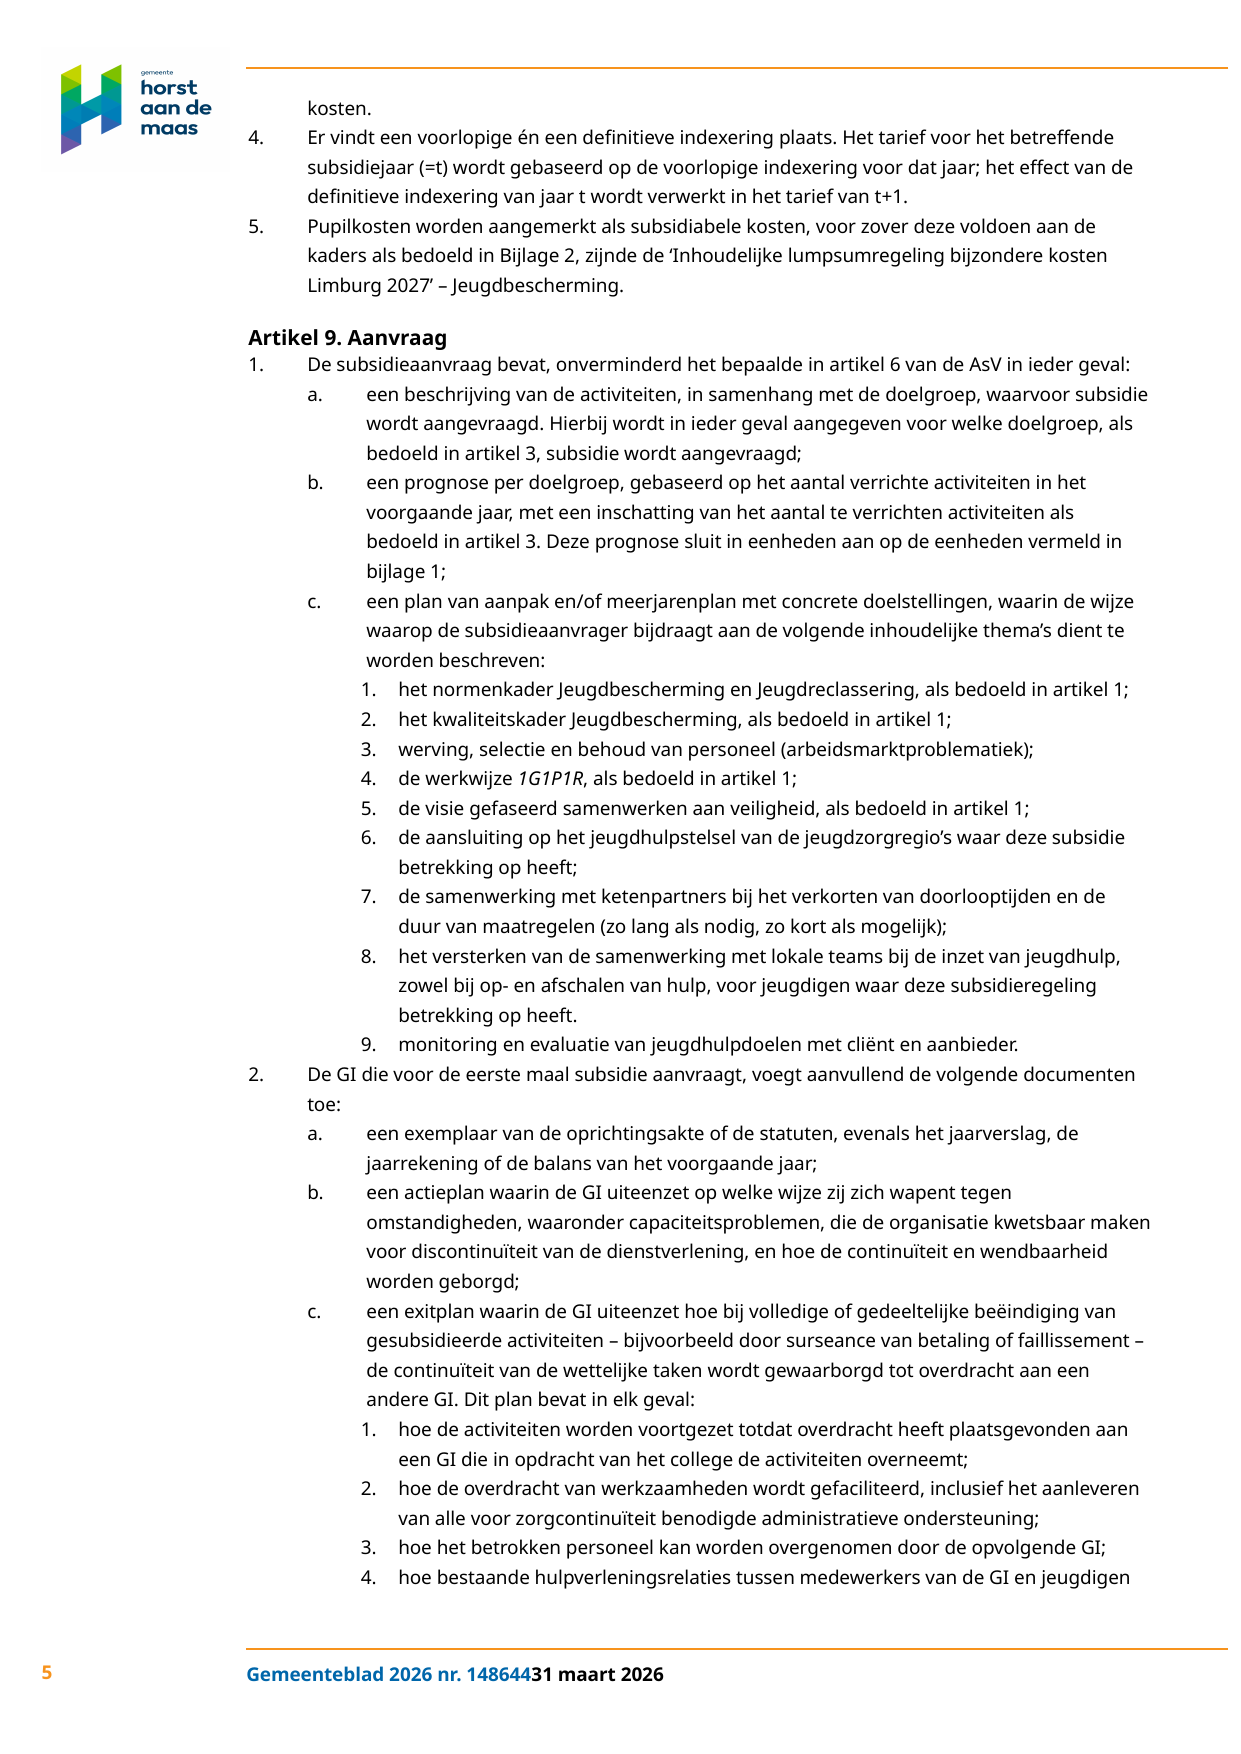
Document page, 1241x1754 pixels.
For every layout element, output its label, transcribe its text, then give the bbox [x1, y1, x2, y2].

list het kwaliteitskader Jeugdbescherming, als bedoeld in artikel 1; [361, 706, 1152, 732]
list een exemplaar van de oprichtingsakte of de statuten, evenals het jaarverslag, de jaarrekening of de balans van het voorgaande jaar; [307, 1120, 1152, 1176]
list de visie gefaseerd samenwerken aan veiligheid, als bedoeld in artikel 1; [361, 795, 1152, 821]
list Pupilkosten worden aangemerkt als subsidiabele kosten, voor zover deze voldoen aan de kaders als bedoeld in Bijlage 2, zijnde de ‘Inhoudelijke lumpsumregeling bijzondere kosten Limburg 2027’ – Jeugdbescherming. [248, 213, 1152, 298]
list hoe de activiteiten worden voortgezet totdat overdracht heeft plaatsgevonden aan een GI die in opdracht van het college de activiteiten overneemt; [361, 1416, 1152, 1471]
list een plan van aanpak en/of meerjarenplan met concrete doelstellingen, waarin de wijze waarop de subsidieaanvrager bijdraagt aan de volgende inhoudelijke thema’s dient te worden beschreven: [307, 588, 1152, 673]
list het versterken van de samenwerking met lokale teams bij de inzet van jeugdhulp, zowel bij op- en afschalen van hulp, voor jeugdigen waar deze subsidieregeling betrekking op heeft. [361, 943, 1152, 1028]
picture [41, 47, 231, 172]
list hoe het betrokken personeel kan worden overgenomen door de opvolgende GI; [361, 1534, 1152, 1560]
text Artikel 9. Aanvraag [248, 323, 1152, 351]
list de samenwerking met ketenpartners bij het verkorten van doorlooptijden en de duur van maatregelen (zo lang als nodig, zo kort als mogelijk); [361, 884, 1152, 939]
list hoe de overdracht van werkzaamheden wordt gefaciliteerd, inclusief het aanleveren van alle voor zorgcontinuïteit benodigde administratieve ondersteuning; [361, 1475, 1152, 1531]
list hoe bestaande hulpverleningsrelaties tussen medewerkers van de GI en jeugdigen [361, 1564, 1152, 1590]
list het normenkader Jeugdbescherming en Jeugdreclassering, als bedoeld in artikel 1; [361, 677, 1152, 702]
list de aansluiting op het jeugdhulpstelsel van de jeugdzorgregio’s waar deze subsidie betrekking op heeft; [361, 824, 1152, 880]
list De subsidieaanvraag bevat, onverminderd het bepaalde in artikel 6 van de AsV in ieder geval: [248, 351, 1152, 377]
list een exitplan waarin de GI uiteenzet hoe bij volledige of gedeeltelijke beëindiging van gesubsidieerde activiteiten – bijvoorbeeld door surseance van betaling of faillissement – de continuïteit van de wettelijke taken wordt gewaarborgd tot overdracht aan een andere GI. Dit plan bevat in elk geval: [307, 1298, 1152, 1412]
list de werkwijze 1G1P1R, als bedoeld in artikel 1; [361, 765, 1152, 791]
list een actieplan waarin de GI uiteenzet op welke wijze zij zich wapent tegen omstandigheden, waaronder capaciteitsproblemen, die de organisatie kwetsbaar maken voor discontinuïteit van de dienstverlening, en hoe de continuïteit en wendbaarheid worden geborgd; [307, 1179, 1152, 1294]
list Er vindt een voorlopige én een definitieve indexering plaats. Het tarief voor het betreffende subsidiejaar (=t) wordt gebaseerd op de voorlopige indexering voor dat jaar; het effect van de definitieve indexering van jaar t wordt verwerkt in het tarief van t+1. [248, 124, 1152, 209]
list werving, selectie en behoud van personeel (arbeidsmarktproblematiek); [361, 736, 1152, 761]
list De GI die voor de eerste maal subsidie aanvraagt, voegt aanvullend de volgende documenten toe: [248, 1061, 1152, 1116]
list een beschrijving van de activiteiten, in samenhang met de doelgroep, waarvoor subsidie wordt aangevraagd. Hierbij wordt in ieder geval aangegeven voor welke doelgroep, als bedoeld in artikel 3, subsidie wordt aangevraagd; [307, 381, 1152, 466]
list kosten. [248, 95, 1152, 121]
list een prognose per doelgroep, gebaseerd op het aantal verrichte activiteiten in het voorgaande jaar, met een inschatting van het aantal te verrichten activiteiten als bedoeld in artikel 3. Deze prognose sluit in eenheden aan op de eenheden vermeld in bijlage 1; [307, 469, 1152, 584]
list monitoring en evaluatie van jeugdhulpdoelen met cliënt en aanbieder. [361, 1032, 1152, 1057]
